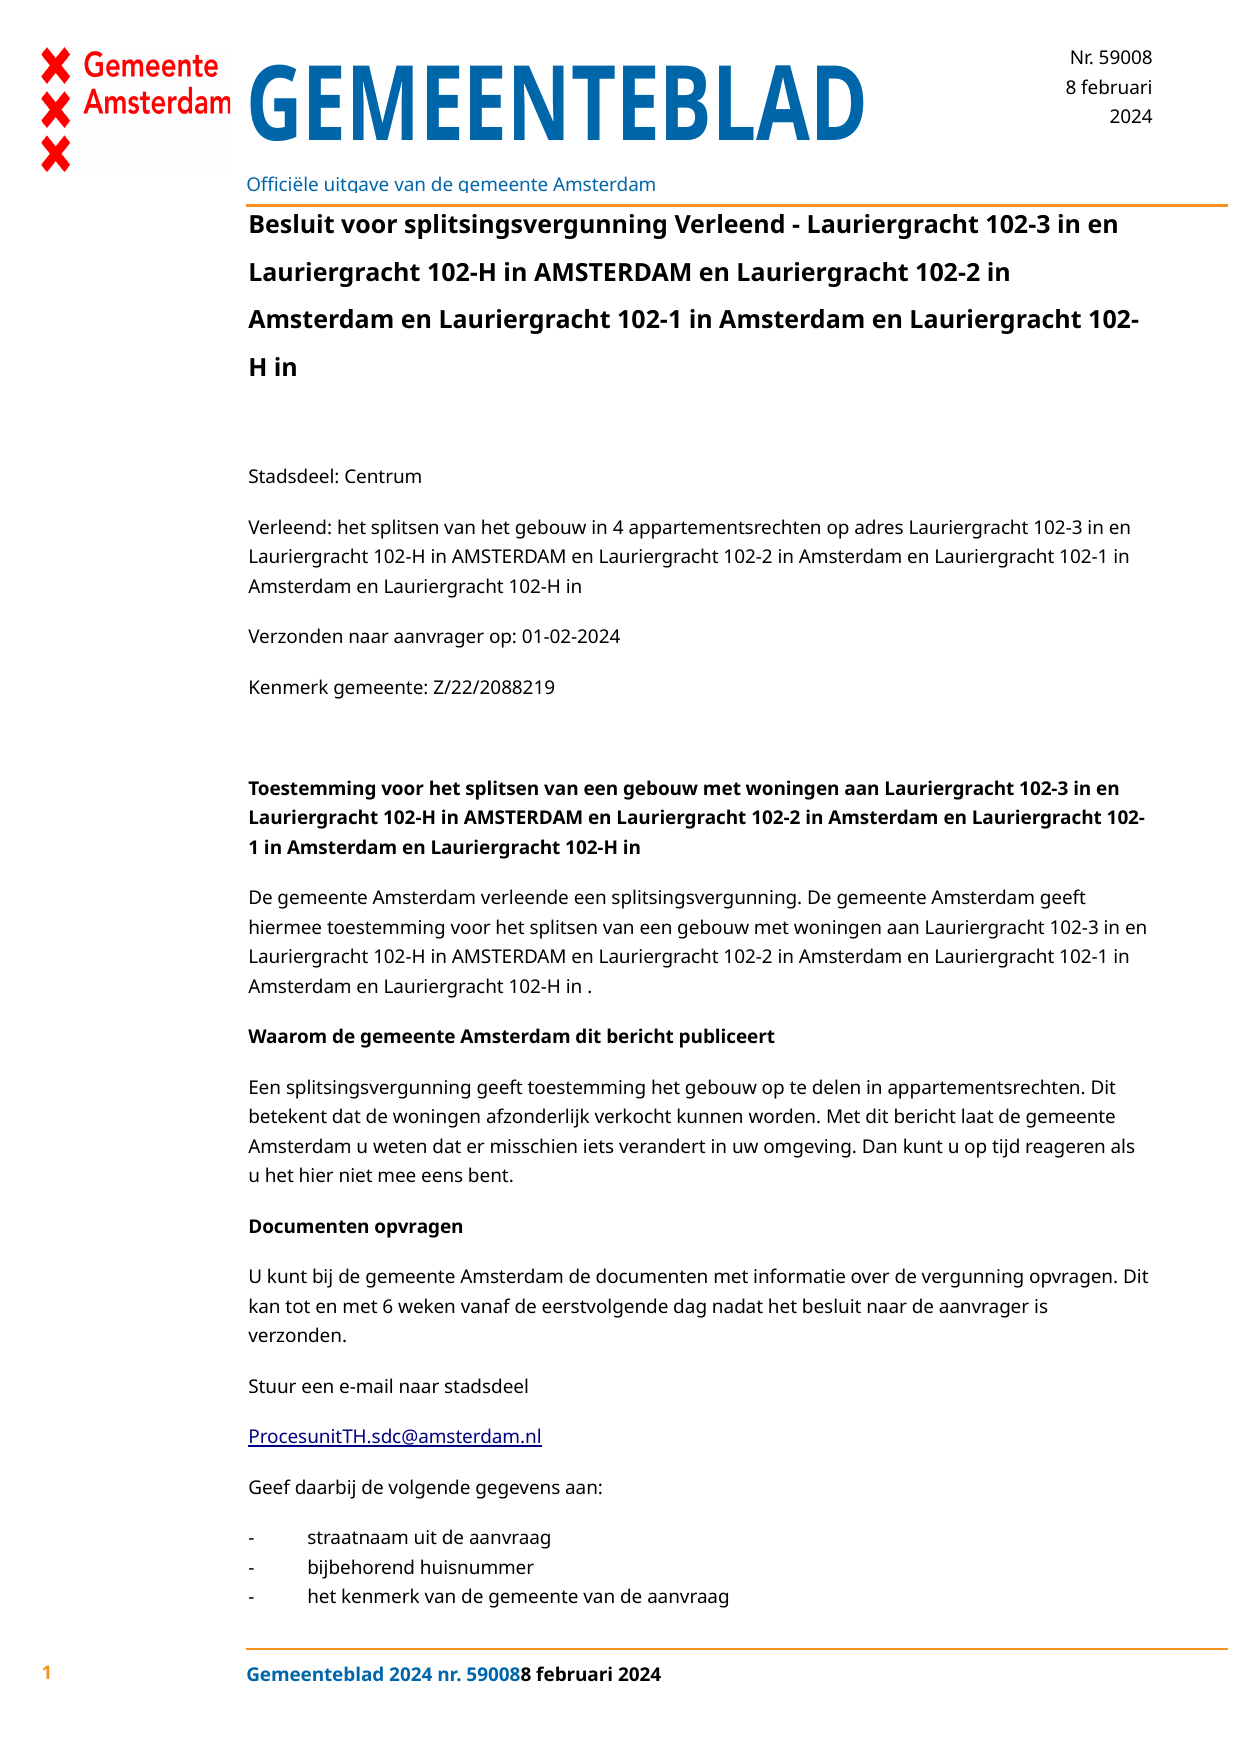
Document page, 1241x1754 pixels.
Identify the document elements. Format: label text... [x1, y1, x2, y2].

list het kenmerk van de gemeente van de aanvraag [248, 1583, 1152, 1609]
text Stadsdeel: Centrum [248, 463, 1152, 489]
text Waarom de gemeente Amsterdam dit bericht publiceert [248, 1023, 1152, 1049]
text Een splitsingsvergunning geeft toestemming het gebouw op te delen in appartementsrechten. Dit betekent dat de woningen afzonderlijk verkocht kunnen worden. Met dit bericht laat de gemeente Amsterdam u weten dat er misschien iets verandert in uw omgeving. Dan kunt u op tijd reageren als u het hier niet mee eens bent. [248, 1074, 1152, 1188]
text Geef daarbij de volgende gegevens aan: [248, 1474, 1152, 1500]
text Verzonden naar aanvrager op: 01-02-2024 [248, 623, 1152, 649]
text ProcesunitTH.sdc@amsterdam.nl [248, 1423, 1152, 1449]
list straatnaam uit de aanvraag [248, 1524, 1152, 1550]
text Verleend: het splitsen van het gebouw in 4 appartementsrechten op adres Lauriergracht 102-3 in en Lauriergracht 102-H in AMSTERDAM en Lauriergracht 102-2 in Amsterdam en Lauriergracht 102-1 in Amsterdam en Lauriergracht 102-H in [248, 514, 1152, 599]
text Kenmerk gemeente: Z/22/2088219 [248, 674, 1152, 700]
list bijbehorend huisnummer [248, 1554, 1152, 1580]
text Documenten opvragen [248, 1213, 1152, 1239]
text U kunt bij de gemeente Amsterdam de documenten met informatie over de vergunning opvragen. Dit kan tot en met 6 weken vanaf de eerstvolgende dag nadat het besluit naar de aanvrager is verzonden. [248, 1263, 1152, 1348]
text Toestemming voor het splitsen van een gebouw met woningen aan Lauriergracht 102-3 in en Lauriergracht 102-H in AMSTERDAM en Lauriergracht 102-2 in Amsterdam en Lauriergracht 102-1 in Amsterdam en Lauriergracht 102-H in [248, 775, 1152, 860]
picture [41, 47, 231, 172]
text Stuur een e-mail naar stadsdeel [248, 1373, 1152, 1399]
text Besluit voor splitsingsvergunning Verleend - Lauriergracht 102-3 in en Lauriergracht 102-H in AMSTERDAM en Lauriergracht 102-2 in Amsterdam en Lauriergracht 102-1 in Amsterdam en Lauriergracht 102-H in [248, 207, 1152, 384]
text De gemeente Amsterdam verleende een splitsingsvergunning. De gemeente Amsterdam geeft hiermee toestemming voor het splitsen van een gebouw met woningen aan Lauriergracht 102-3 in en Lauriergracht 102-H in AMSTERDAM en Lauriergracht 102-2 in Amsterdam en Lauriergracht 102-1 in Amsterdam en Lauriergracht 102-H in . [248, 884, 1152, 999]
